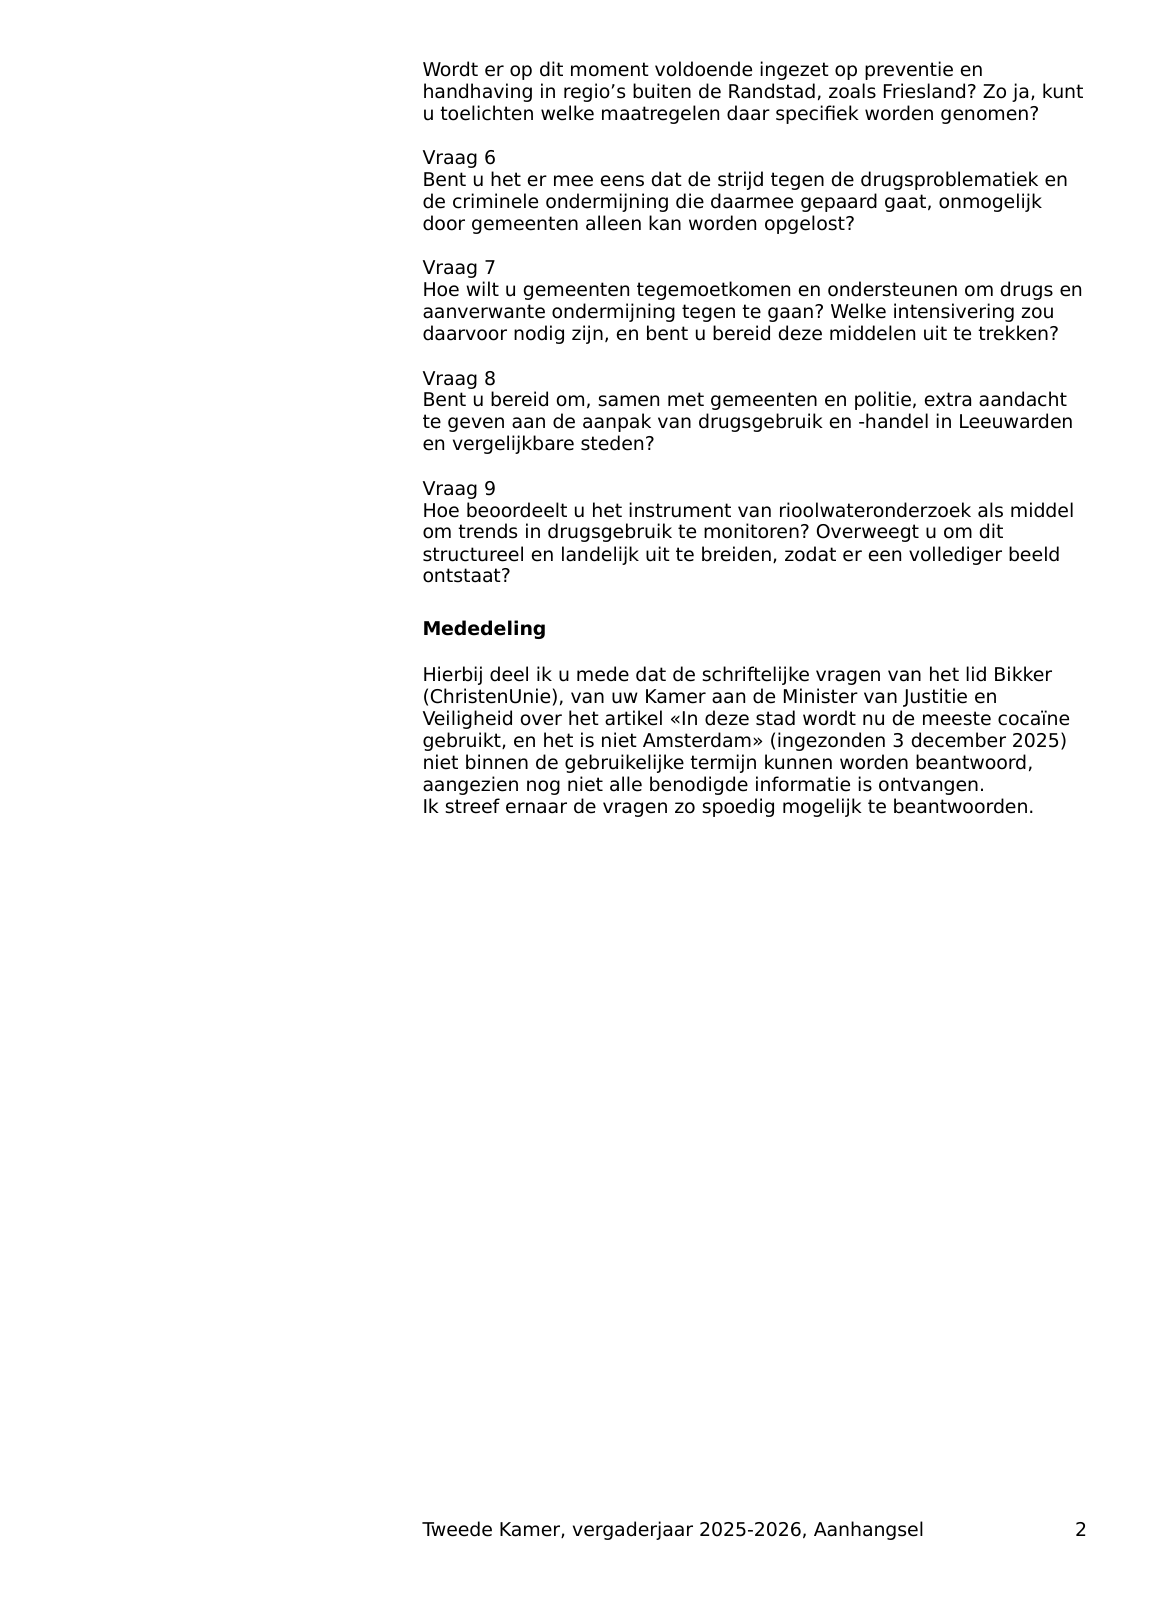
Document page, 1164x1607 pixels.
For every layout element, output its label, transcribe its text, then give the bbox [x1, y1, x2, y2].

text Vraag 7 [422, 257, 1087, 279]
text Ik streef ernaar de vragen zo spoedig mogelijk te beantwoorden. [422, 796, 1087, 818]
text Hoe wilt u gemeenten tegemoetkomen en ondersteunen om drugs en aanverwante ondermijning tegen te gaan? Welke intensivering zou daarvoor nodig zijn, en bent u bereid deze middelen uit te trekken? [422, 279, 1087, 345]
subtitle Mededeling [422, 617, 1087, 639]
text Vraag 6 [422, 147, 1087, 169]
text Hoe beoordeelt u het instrument van rioolwateronderzoek als middel om trends in drugsgebruik te monitoren? Overweegt u om dit structureel en landelijk uit te breiden, zodat er een vollediger beeld ontstaat? [422, 499, 1087, 587]
text Bent u het er mee eens dat de strijd tegen de drugsproblematiek en de criminele ondermijning die daarmee gepaard gaat, onmogelijk door gemeenten alleen kan worden opgelost? [422, 169, 1087, 235]
text Wordt er op dit moment voldoende ingezet op preventie en handhaving in regio’s buiten de Randstad, zoals Friesland? Zo ja, kunt u toelichten welke maatregelen daar specifiek worden genomen? [422, 59, 1087, 125]
text Vraag 9 [422, 477, 1087, 499]
text Vraag 8 [422, 367, 1087, 389]
text Hierbij deel ik u mede dat de schriftelijke vragen van het lid Bikker (ChristenUnie), van uw Kamer aan de Minister van Justitie en Veiligheid over het artikel «In deze stad wordt nu de meeste cocaïne gebruikt, en het is niet Amsterdam» (ingezonden 3 december 2025) niet binnen de gebruikelijke termijn kunnen worden beantwoord, aangezien nog niet alle benodigde informatie is ontvangen. [422, 664, 1087, 796]
text Bent u bereid om, samen met gemeenten en politie, extra aandacht te geven aan de aanpak van drugsgebruik en -handel in Leeuwarden en vergelijkbare steden? [422, 389, 1087, 455]
